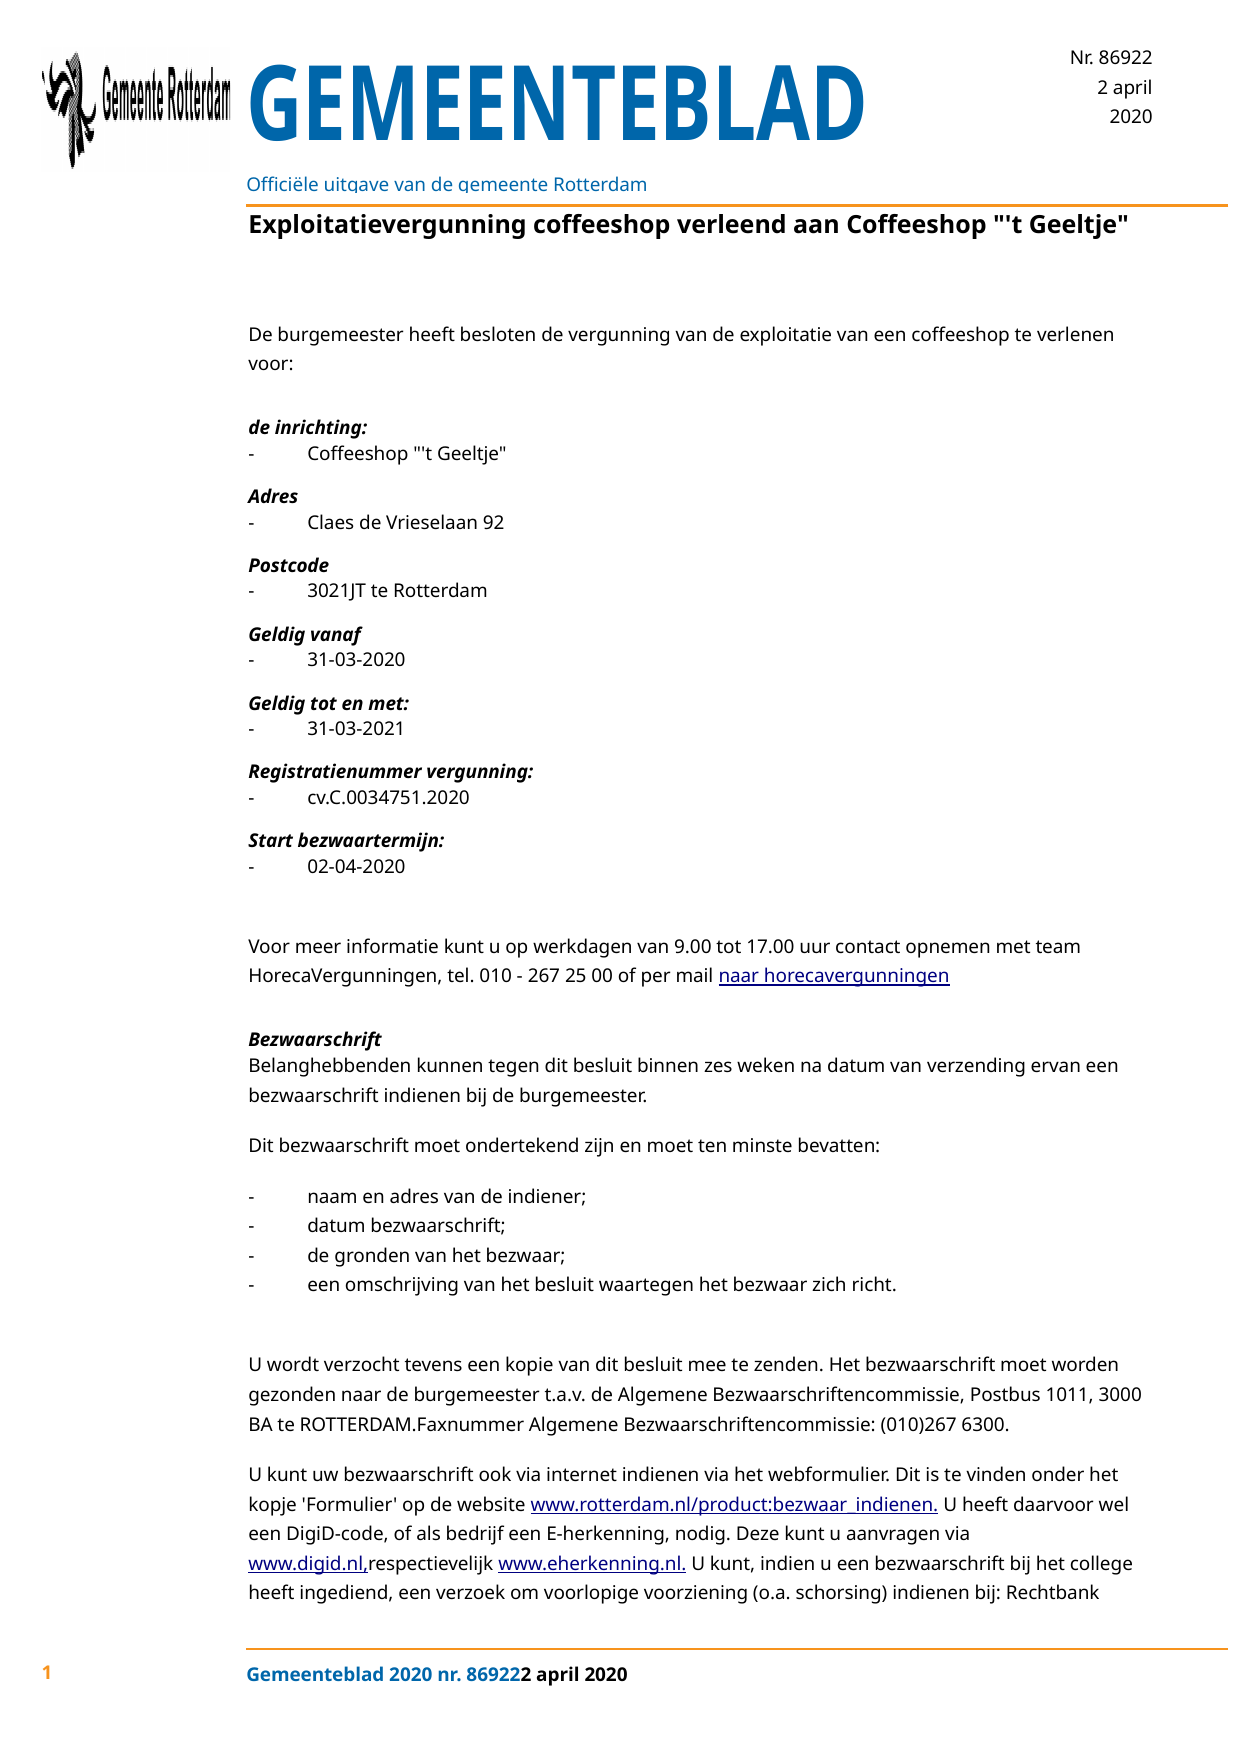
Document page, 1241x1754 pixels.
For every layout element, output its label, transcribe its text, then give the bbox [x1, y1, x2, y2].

list Claes de Vrieselaan 92 [248, 509, 1152, 534]
text Bezwaarschrift [248, 1027, 1152, 1052]
list een omschrijving van het besluit waartegen het bezwaar zich richt. [248, 1272, 1152, 1297]
list Coffeeshop "'t Geeltje" [248, 440, 1152, 466]
picture [41, 47, 231, 172]
list 02-04-2020 [248, 853, 1152, 879]
list cv.C.0034751.2020 [248, 784, 1152, 810]
list datum bezwaarschrift; [248, 1212, 1152, 1238]
text Postcode [248, 552, 1152, 578]
text Registratienummer vergunning: [248, 758, 1152, 784]
text Dit bezwaarschrift moet ondertekend zijn en moet ten minste bevatten: [248, 1132, 1152, 1158]
text Geldig vanaf [248, 621, 1152, 647]
text Geldig tot en met: [248, 690, 1152, 715]
text U kunt uw bezwaarschrift ook via internet indienen via het webformulier. Dit is te vinden onder het kopje 'Formulier' op de website www.rotterdam.nl/product:bezwaar_indienen. U heeft daarvoor wel een DigiD-code, of als bedrijf een E-herkenning, nodig. Deze kunt u aanvragen via www.digid.nl,respectievelijk www.eherkenning.nl. U kunt, indien u een bezwaarschrift bij het college heeft ingediend, een verzoek om voorlopige voorziening (o.a. schorsing) indienen bij: Rechtbank [248, 1461, 1152, 1605]
text Adres [248, 483, 1152, 509]
list 31-03-2021 [248, 715, 1152, 741]
text De burgemeester heeft besloten de vergunning van de exploitatie van een coffeeshop te verlenen voor: [248, 321, 1152, 376]
text Start bezwaartermijn: [248, 827, 1152, 853]
text Voor meer informatie kunt u op werkdagen van 9.00 tot 17.00 uur contact opnemen met team HorecaVergunningen, tel. 010 - 267 25 00 of per mail naar horecavergunningen [248, 933, 1152, 988]
text de inrichting: [248, 414, 1152, 440]
list 3021JT te Rotterdam [248, 578, 1152, 603]
list de gronden van het bezwaar; [248, 1242, 1152, 1268]
list naam en adres van de indiener; [248, 1183, 1152, 1208]
text Belanghebbenden kunnen tegen dit besluit binnen zes weken na datum van verzending ervan een bezwaarschrift indienen bij de burgemeester. [248, 1052, 1152, 1108]
list 31-03-2020 [248, 647, 1152, 672]
text Exploitatievergunning coffeeshop verleend aan Coffeeshop "'t Geeltje" [248, 207, 1152, 241]
text U wordt verzocht tevens een kopie van dit besluit mee te zenden. Het bezwaarschrift moet worden gezonden naar de burgemeester t.a.v. de Algemene Bezwaarschriftencommissie, Postbus 1011, 3000 BA te ROTTERDAM.Faxnummer Algemene Bezwaarschriftencommissie: (010)267 6300. [248, 1352, 1152, 1436]
